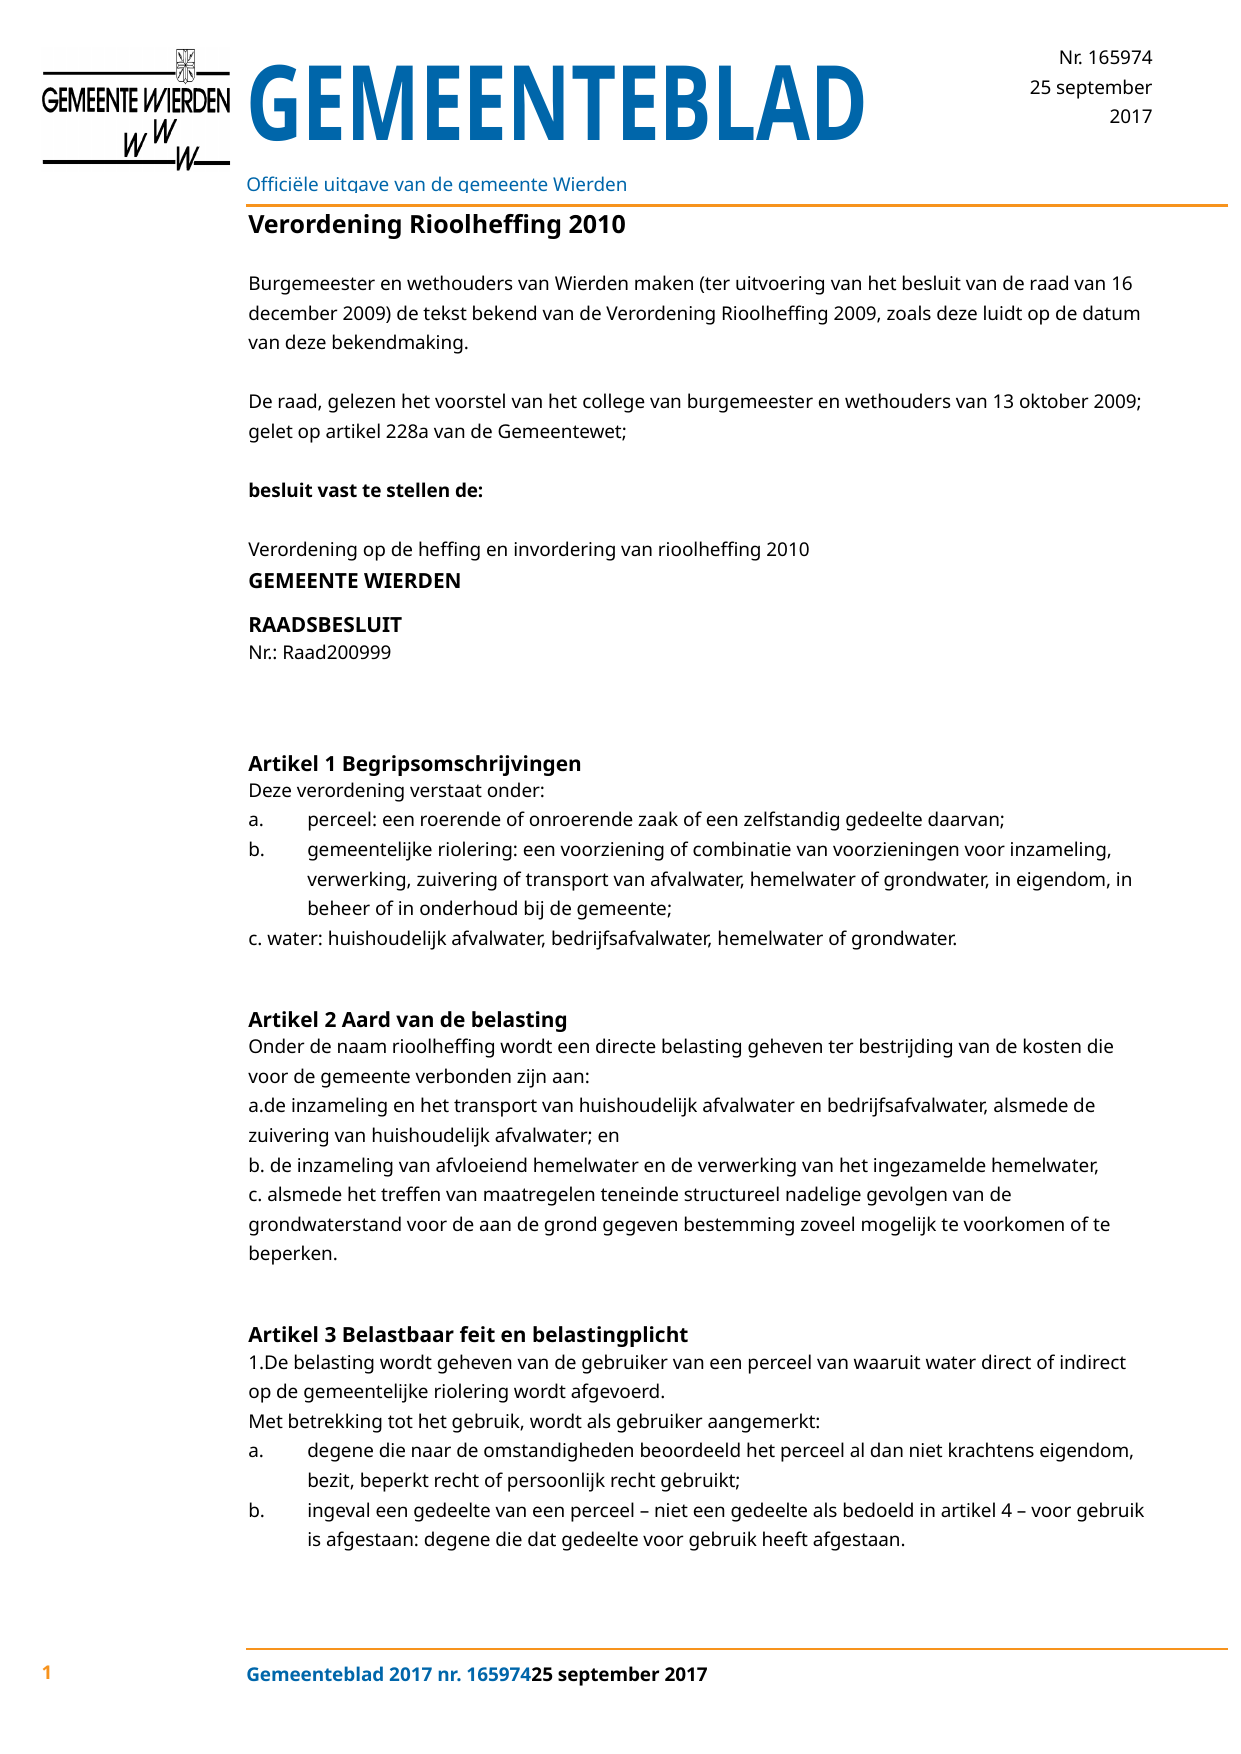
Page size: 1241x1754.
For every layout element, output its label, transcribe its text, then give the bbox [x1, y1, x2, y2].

text c. alsmede het treffen van maatregelen teneinde structureel nadelige gevolgen van de grondwaterstand voor de aan de grond gegeven bestemming zoveel mogelijk te voorkomen of te beperken. [248, 1181, 1152, 1266]
text De raad, gelezen het voorstel van het college van burgemeester en wethouders van 13 oktober 2009; [248, 389, 1152, 414]
text a.de inzameling en het transport van huishoudelijk afvalwater en bedrijfsafvalwater, alsmede de zuivering van huishoudelijk afvalwater; en [248, 1093, 1152, 1148]
list gemeentelijke riolering: een voorziening of combinatie van voorzieningen voor inzameling, verwerking, zuivering of transport van afvalwater, hemelwater of grondwater, in eigendom, in beheer of in onderhoud bij de gemeente; [248, 836, 1152, 921]
text Artikel 1 Begripsomschrijvingen [248, 749, 1152, 777]
text Met betrekking tot het gebruik, wordt als gebruiker aangemerkt: [248, 1408, 1152, 1434]
text besluit vast te stellen de: [248, 477, 1152, 503]
text Verordening op de heffing en invordering van rioolheffing 2010 [248, 537, 1152, 562]
text 1.De belasting wordt geheven van de gebruiker van een perceel van waaruit water direct of indirect op de gemeentelijke riolering wordt afgevoerd. [248, 1349, 1152, 1404]
text b. de inzameling van afvloeiend hemelwater en de verwerking van het ingezamelde hemelwater, [248, 1152, 1152, 1177]
text gelet op artikel 228a van de Gemeentewet; [248, 418, 1152, 444]
text RAADSBESLUIT [248, 611, 1152, 639]
list ingeval een gedeelte van een perceel – niet een gedeelte als bedoeld in artikel 4 – voor gebruik [248, 1497, 1152, 1523]
text c. water: huishoudelijk afvalwater, bedrijfsafvalwater, hemelwater of grondwater. [248, 925, 1152, 951]
text Nr.: Raad200999 [248, 639, 1152, 665]
text Artikel 3 Belastbaar feit en belastingplicht [248, 1321, 1152, 1349]
text Deze verordening verstaat onder: [248, 777, 1152, 803]
list is afgestaan: degene die dat gedeelte voor gebruik heeft afgestaan. [248, 1526, 1152, 1552]
list perceel: een roerende of onroerende zaak of een zelfstandig gedeelte daarvan; [248, 807, 1152, 832]
picture [41, 47, 231, 172]
text Artikel 2 Aard van de belasting [248, 1005, 1152, 1033]
list bezit, beperkt recht of persoonlijk recht gebruikt; [248, 1467, 1152, 1493]
list degene die naar de omstandigheden beoordeeld het perceel al dan niet krachtens eigendom, [248, 1438, 1152, 1463]
text Onder de naam rioolheffing wordt een directe belasting geheven ter bestrijding van de kosten die voor de gemeente verbonden zijn aan: [248, 1033, 1152, 1089]
text Verordening Rioolheffing 2010 [248, 207, 1152, 241]
text Burgemeester en wethouders van Wierden maken (ter uitvoering van het besluit van de raad van 16 december 2009) de tekst bekend van de Verordening Rioolheffing 2009, zoals deze luidt op de datum van deze bekendmaking. [248, 270, 1152, 355]
text GEMEENTE WIERDEN [248, 566, 1152, 594]
